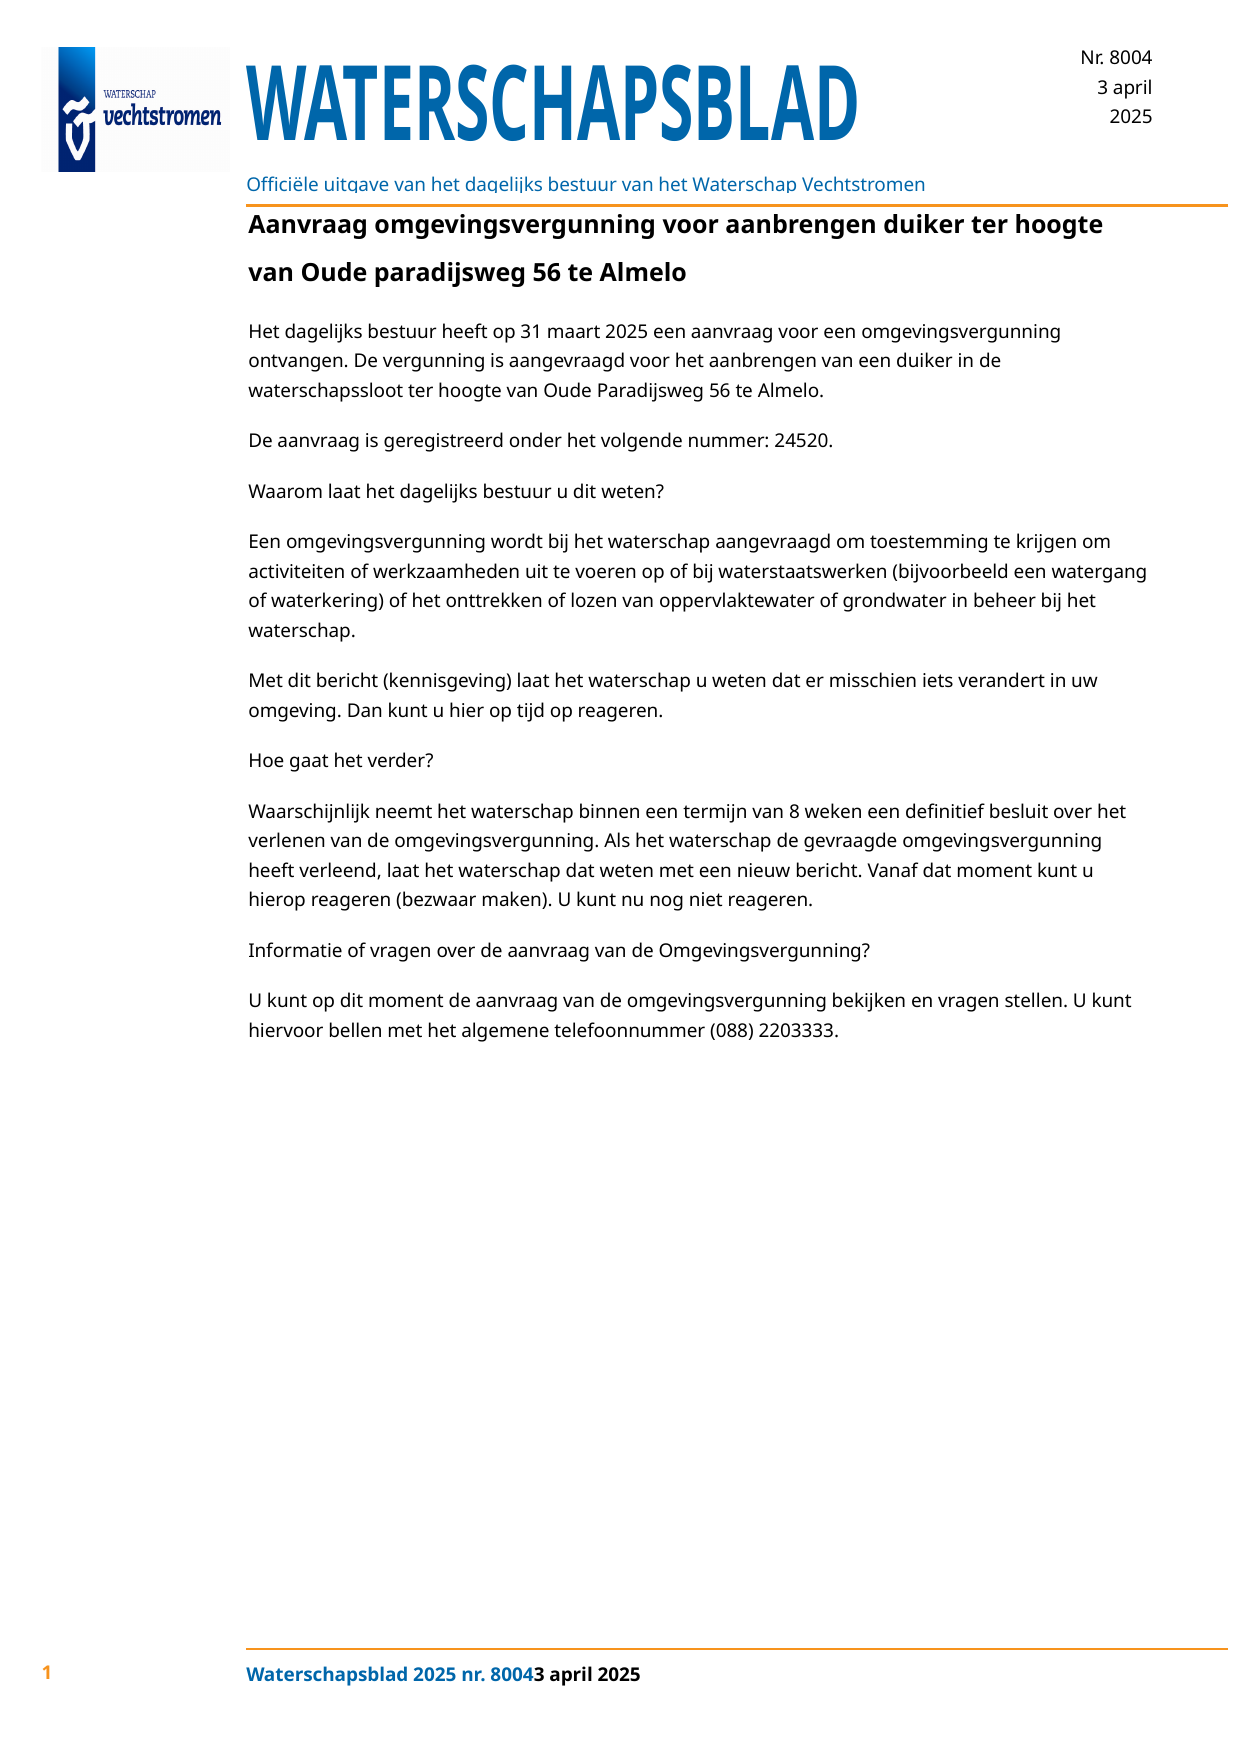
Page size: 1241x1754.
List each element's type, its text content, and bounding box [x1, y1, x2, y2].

text U kunt op dit moment de aanvraag van de omgevingsvergunning bekijken en vragen stellen. U kunt hiervoor bellen met het algemene telefoonnummer (088) 2203333. [248, 987, 1152, 1043]
text Met dit bericht (kennisgeving) laat het waterschap u weten dat er misschien iets verandert in uw omgeving. Dan kunt u hier op tijd op reageren. [248, 667, 1152, 723]
text Waarom laat het dagelijks bestuur u dit weten? [248, 478, 1152, 504]
text Waarschijnlijk neemt het waterschap binnen een termijn van 8 weken een definitief besluit over het verlenen van de omgevingsvergunning. Als het waterschap de gevraagde omgevingsvergunning heeft verleend, laat het waterschap dat weten met een nieuw bericht. Vanaf dat moment kunt u hierop reageren (bezwaar maken). U kunt nu nog niet reageren. [248, 798, 1152, 912]
text Een omgevingsvergunning wordt bij het waterschap aangevraagd om toestemming te krijgen om activiteiten of werkzaamheden uit te voeren op of bij waterstaatswerken (bijvoorbeeld een watergang of waterkering) of het onttrekken of lozen van oppervlaktewater of grondwater in beheer bij het waterschap. [248, 528, 1152, 643]
text Het dagelijks bestuur heeft op 31 maart 2025 een aanvraag voor een omgevingsvergunning ontvangen. De vergunning is aangevraagd voor het aanbrengen van een duiker in de waterschapssloot ter hoogte van Oude Paradijsweg 56 te Almelo. [248, 318, 1152, 403]
text Hoe gaat het verder? [248, 747, 1152, 773]
text Informatie of vragen over de aanvraag van de Omgevingsvergunning? [248, 937, 1152, 963]
picture [41, 47, 231, 172]
text De aanvraag is geregistreerd onder het volgende nummer: 24520. [248, 427, 1152, 453]
text Aanvraag omgevingsvergunning voor aanbrengen duiker ter hoogte van Oude paradijsweg 56 te Almelo [248, 207, 1152, 288]
